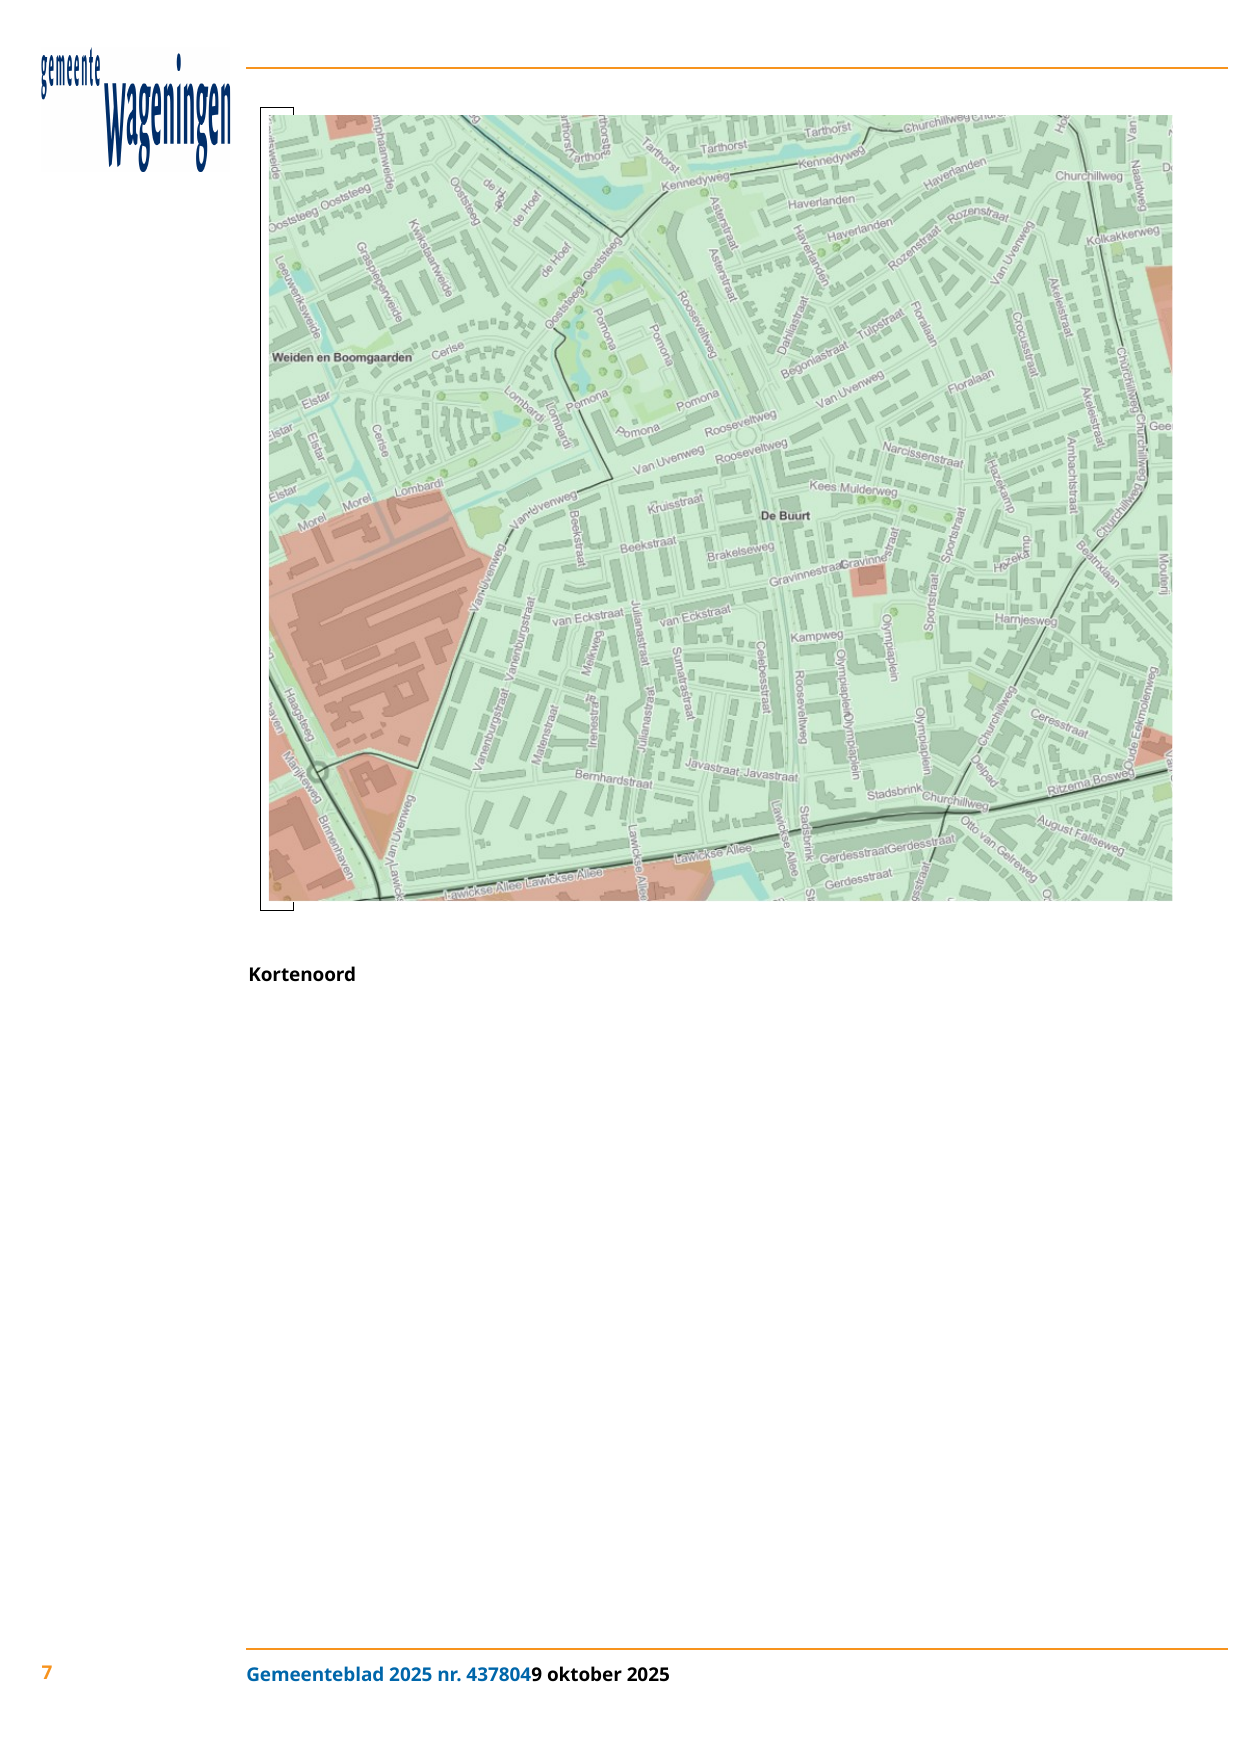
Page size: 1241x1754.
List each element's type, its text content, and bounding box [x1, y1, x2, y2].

text Kortenoord [248, 961, 1152, 987]
picture [41, 47, 231, 172]
picture [268, 115, 1173, 902]
